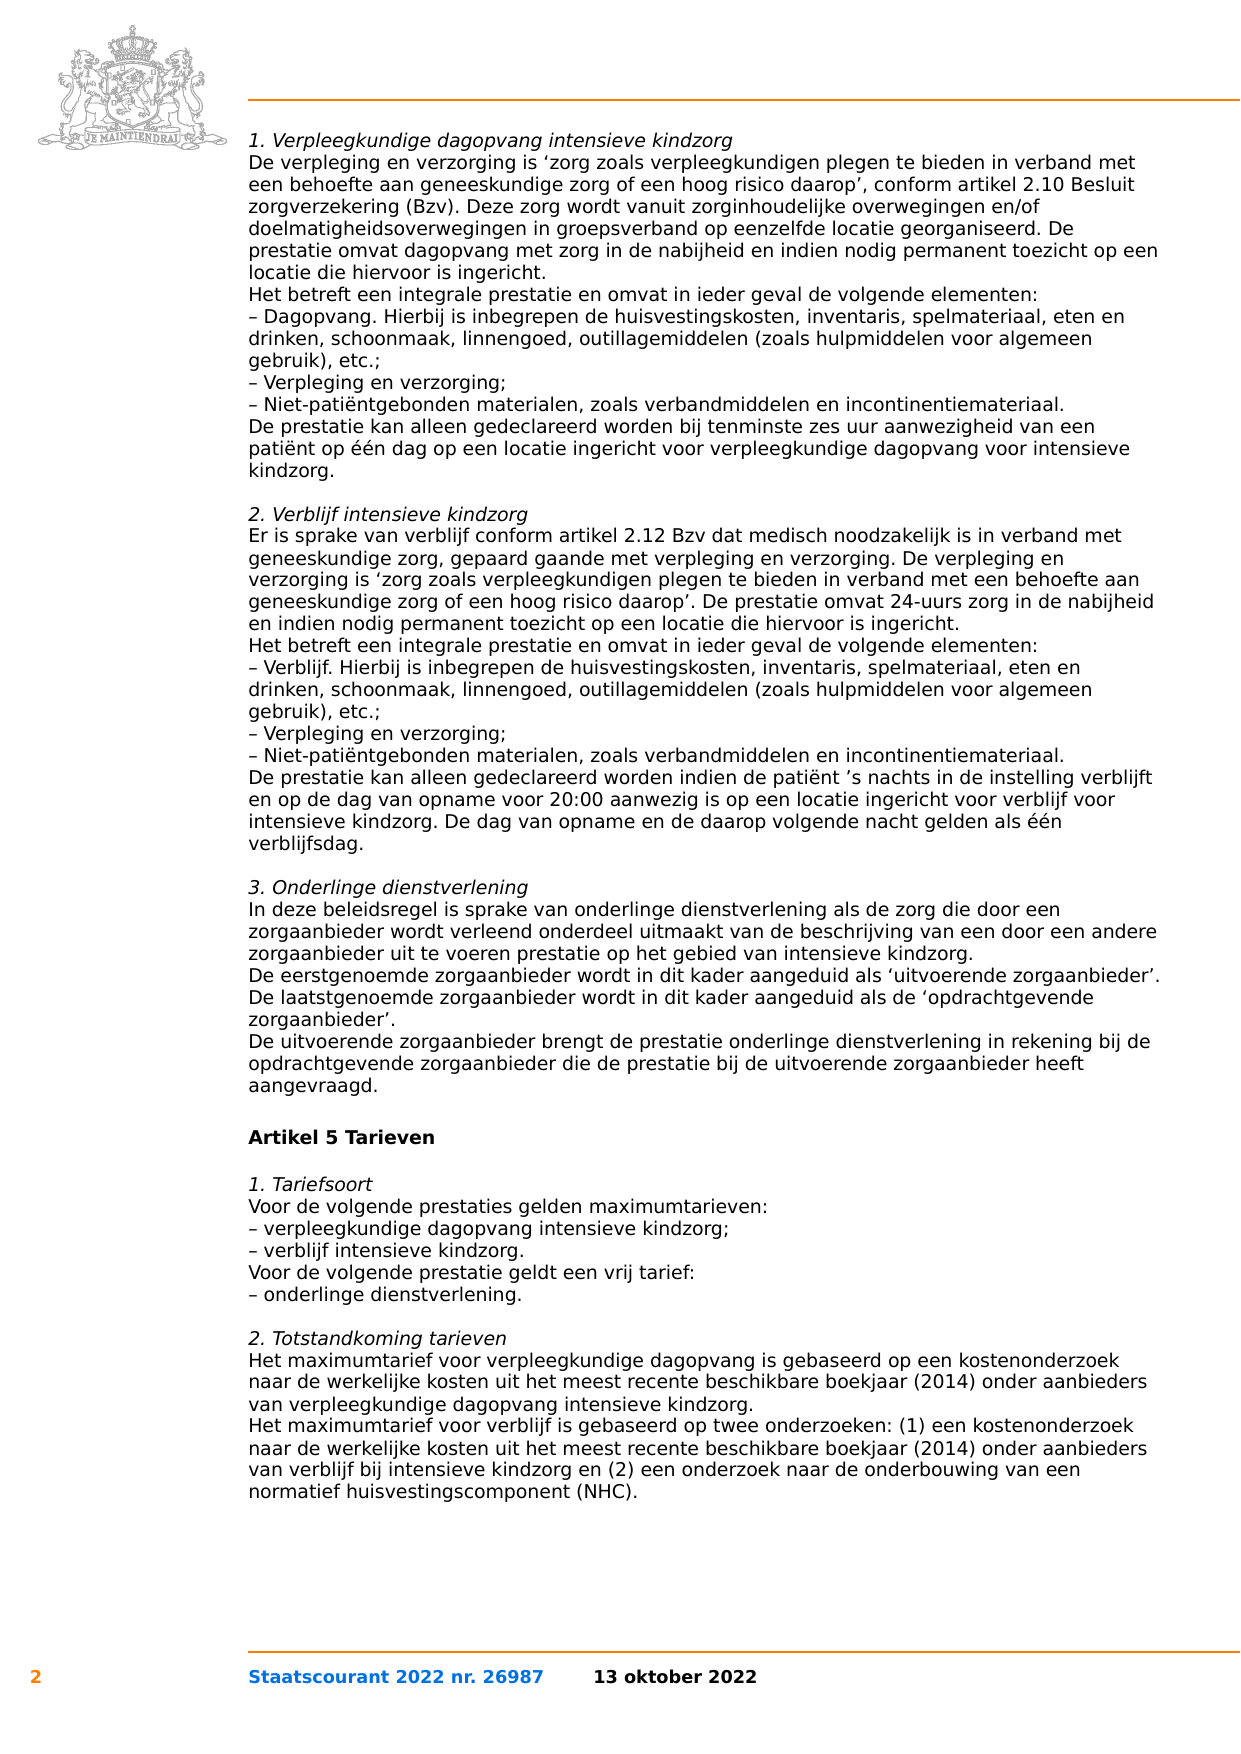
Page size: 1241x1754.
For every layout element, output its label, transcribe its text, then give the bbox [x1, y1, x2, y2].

text De eerstgenoemde zorgaanbieder wordt in dit kader aangeduid als ‘uitvoerende zorgaanbieder’. De laatstgenoemde zorgaanbieder wordt in dit kader aangeduid als de ‘opdrachtgevende zorgaanbieder’. [248, 965, 1163, 1031]
text Het maximumtarief voor verblijf is gebaseerd op twee onderzoeken: (1) een kostenonderzoek naar de werkelijke kosten uit het meest recente beschikbare boekjaar (2014) onder aanbieders van verblijf bij intensieve kindzorg en (2) een onderzoek naar de onderbouwing van een normatief huisvestingscomponent (NHC). [248, 1415, 1163, 1503]
text De prestatie kan alleen gedeclareerd worden indien de patiënt ’s nachts in de instelling verblijft en op de dag van opname voor 20:00 aanwezig is op een locatie ingericht voor verblijf voor intensieve kindzorg. De dag van opname en de daarop volgende nacht gelden als één verblijfsdag. [248, 767, 1163, 855]
subtitle 2. Verblijf intensieve kindzorg [248, 503, 1163, 525]
subtitle 1. Verpleegkundige dagopvang intensieve kindzorg [248, 130, 1163, 152]
text Het betreft een integrale prestatie en omvat in ieder geval de volgende elementen: [248, 284, 1163, 306]
text Voor de volgende prestatie geldt een vrij tarief: [248, 1262, 1163, 1284]
picture [38, 25, 227, 150]
text – verpleegkundige dagopvang intensieve kindzorg; [248, 1218, 1163, 1240]
text – onderlinge dienstverlening. [248, 1284, 1163, 1306]
text – Niet-patiëntgebonden materialen, zoals verbandmiddelen en incontinentiemateriaal. [248, 745, 1163, 767]
text De verpleging en verzorging is ‘zorg zoals verpleegkundigen plegen te bieden in verband met een behoefte aan geneeskundige zorg of een hoog risico daarop’, conform artikel 2.10 Besluit zorgverzekering (Bzv). Deze zorg wordt vanuit zorginhoudelijke overwegingen en/of doelmatigheidsoverwegingen in groepsverband op eenzelfde locatie georganiseerd. De prestatie omvat dagopvang met zorg in de nabijheid en indien nodig permanent toezicht op een locatie die hiervoor is ingericht. [248, 152, 1163, 284]
text Het betreft een integrale prestatie en omvat in ieder geval de volgende elementen: [248, 635, 1163, 657]
subtitle 1. Tariefsoort [248, 1174, 1163, 1196]
subtitle 2. Totstandkoming tarieven [248, 1327, 1163, 1349]
text Het maximumtarief voor verpleegkundige dagopvang is gebaseerd op een kostenonderzoek naar de werkelijke kosten uit het meest recente beschikbare boekjaar (2014) onder aanbieders van verpleegkundige dagopvang intensieve kindzorg. [248, 1349, 1163, 1415]
subtitle 3. Onderlinge dienstverlening [248, 877, 1163, 899]
text Er is sprake van verblijf conform artikel 2.12 Bzv dat medisch noodzakelijk is in verband met geneeskundige zorg, gepaard gaande met verpleging en verzorging. De verpleging en verzorging is ‘zorg zoals verpleegkundigen plegen te bieden in verband met een behoefte aan geneeskundige zorg of een hoog risico daarop’. De prestatie omvat 24-uurs zorg in de nabijheid en indien nodig permanent toezicht op een locatie die hiervoor is ingericht. [248, 525, 1163, 635]
text De prestatie kan alleen gedeclareerd worden bij tenminste zes uur aanwezigheid van een patiënt op één dag op een locatie ingericht voor verpleegkundige dagopvang voor intensieve kindzorg. [248, 416, 1163, 482]
text – Verpleging en verzorging; [248, 723, 1163, 745]
text – Niet-patiëntgebonden materialen, zoals verbandmiddelen en incontinentiemateriaal. [248, 394, 1163, 416]
text Voor de volgende prestaties gelden maximumtarieven: [248, 1196, 1163, 1218]
subtitle Artikel 5 Tarieven [248, 1127, 1163, 1149]
text – verblijf intensieve kindzorg. [248, 1240, 1163, 1262]
text – Verblijf. Hierbij is inbegrepen de huisvestingskosten, inventaris, spelmateriaal, eten en drinken, schoonmaak, linnengoed, outillagemiddelen (zoals hulpmiddelen voor algemeen gebruik), etc.; [248, 657, 1163, 723]
text De uitvoerende zorgaanbieder brengt de prestatie onderlinge dienstverlening in rekening bij de opdrachtgevende zorgaanbieder die de prestatie bij de uitvoerende zorgaanbieder heeft aangevraagd. [248, 1031, 1163, 1097]
text – Dagopvang. Hierbij is inbegrepen de huisvestingskosten, inventaris, spelmateriaal, eten en drinken, schoonmaak, linnengoed, outillagemiddelen (zoals hulpmiddelen voor algemeen gebruik), etc.; [248, 306, 1163, 372]
text – Verpleging en verzorging; [248, 372, 1163, 394]
text In deze beleidsregel is sprake van onderlinge dienstverlening als de zorg die door een zorgaanbieder wordt verleend onderdeel uitmaakt van de beschrijving van een door een andere zorgaanbieder uit te voeren prestatie op het gebied van intensieve kindzorg. [248, 899, 1163, 965]
